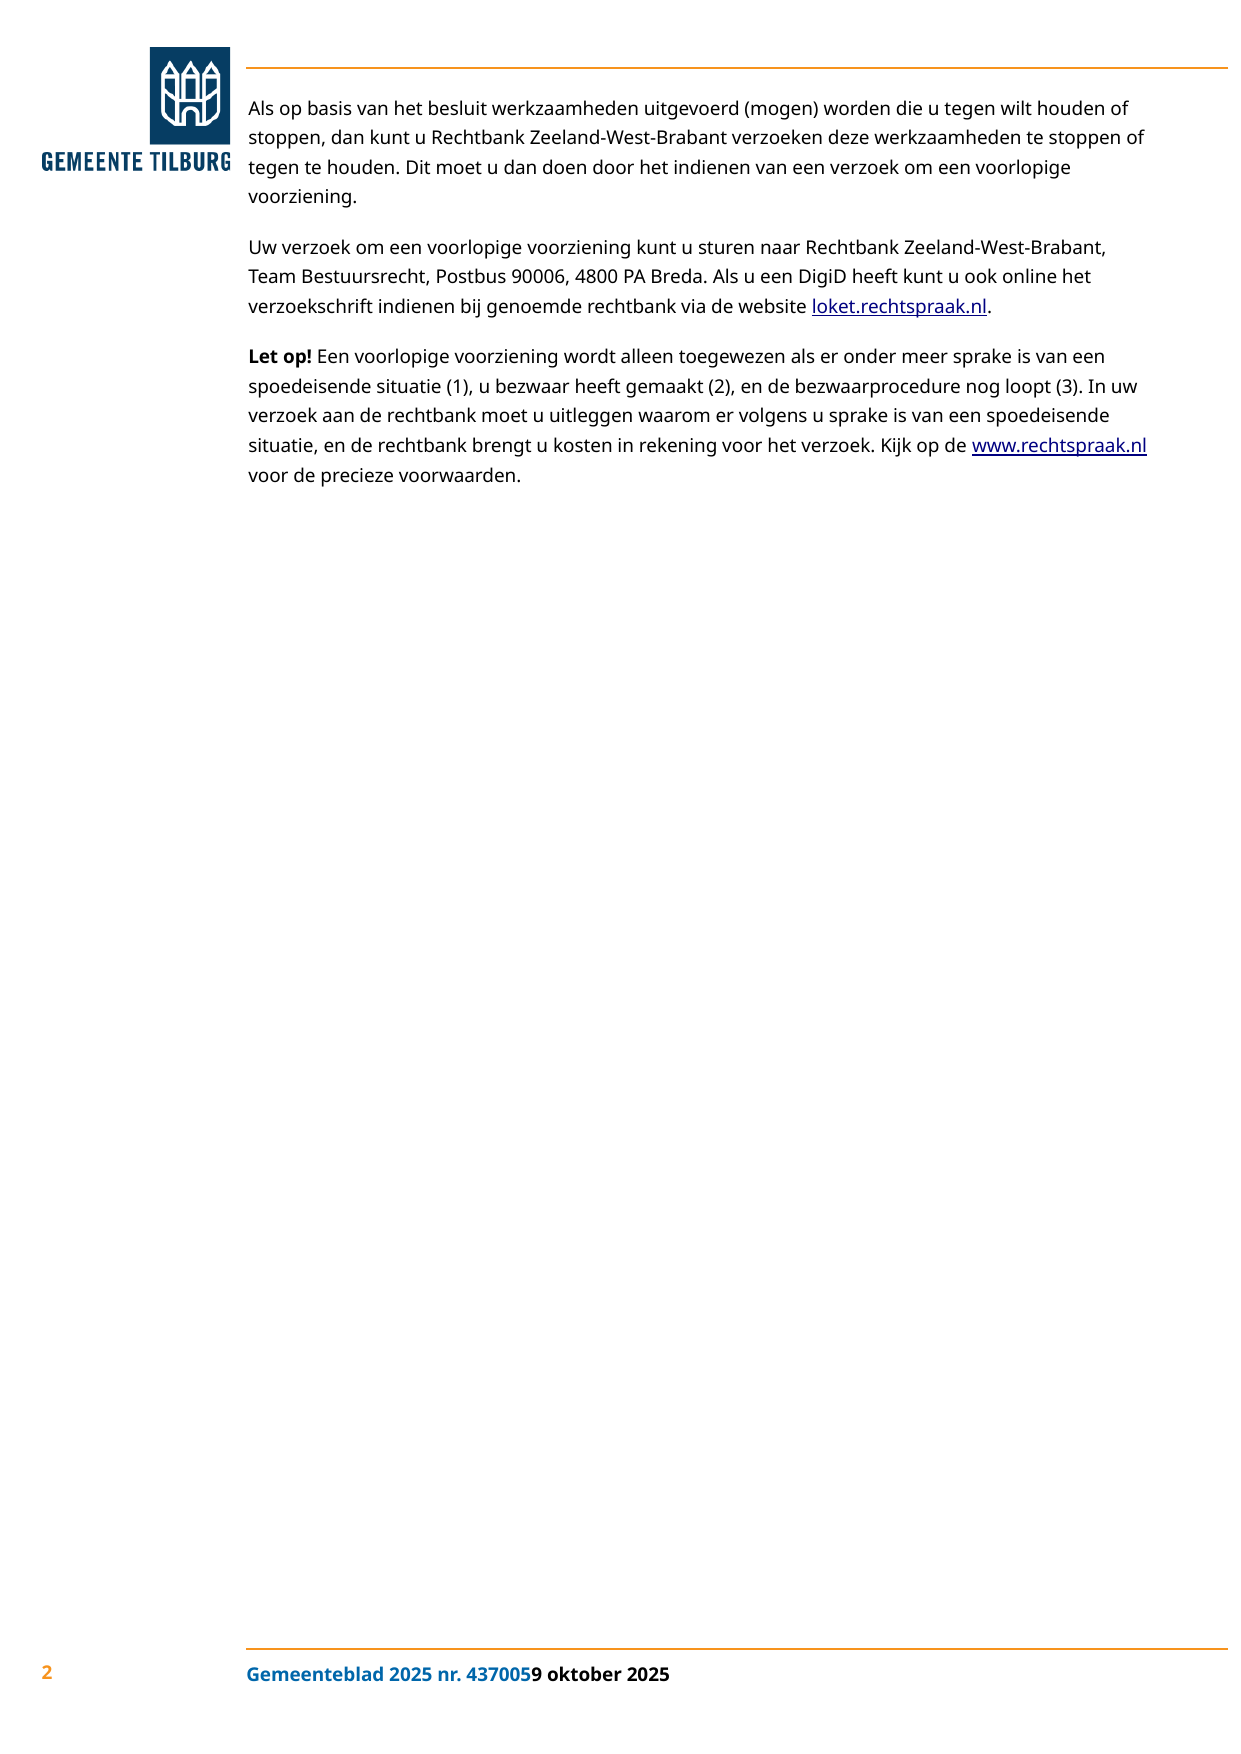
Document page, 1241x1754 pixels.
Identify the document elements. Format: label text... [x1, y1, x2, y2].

picture [41, 47, 231, 172]
text Let op! Een voorlopige voorziening wordt alleen toegewezen als er onder meer sprake is van een spoedeisende situatie (1), u bezwaar heeft gemaakt (2), en de bezwaarprocedure nog loopt (3). In uw verzoek aan de rechtbank moet u uitleggen waarom er volgens u sprake is van een spoedeisende situatie, en de rechtbank brengt u kosten in rekening voor het verzoek. Kijk op de www.rechtspraak.nl voor de precieze voorwaarden. [248, 343, 1152, 488]
text Als op basis van het besluit werkzaamheden uitgevoerd (mogen) worden die u tegen wilt houden of stoppen, dan kunt u Rechtbank Zeeland-West-Brabant verzoeken deze werkzaamheden te stoppen of tegen te houden. Dit moet u dan doen door het indienen van een verzoek om een voorlopige voorziening. [248, 95, 1152, 209]
text Uw verzoek om een voorlopige voorziening kunt u sturen naar Rechtbank Zeeland-West-Brabant, Team Bestuursrecht, Postbus 90006, 4800 PA Breda. Als u een DigiD heeft kunt u ook online het verzoekschrift indienen bij genoemde rechtbank via de website loket.rechtspraak.nl. [248, 234, 1152, 319]
